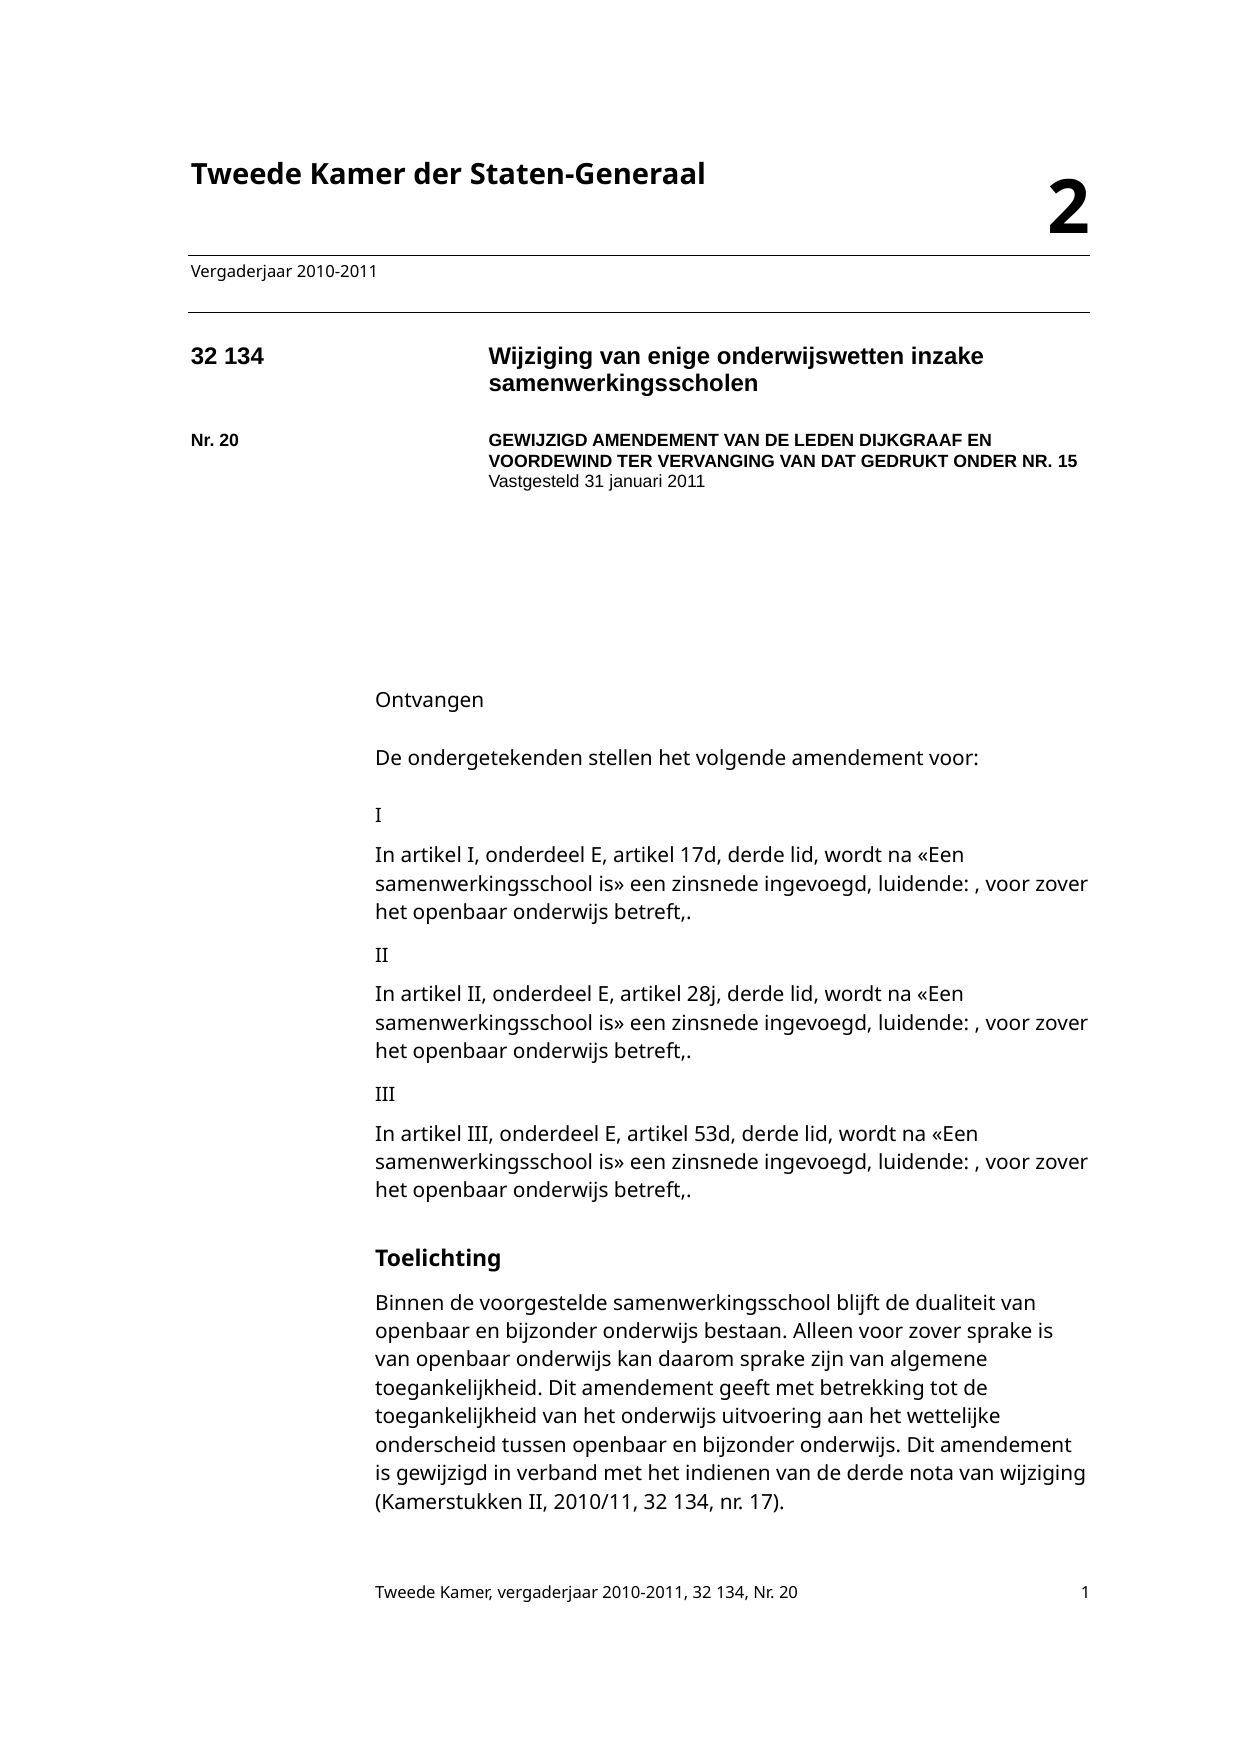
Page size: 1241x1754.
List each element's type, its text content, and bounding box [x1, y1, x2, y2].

text In artikel II, onderdeel E, artikel 28j, derde lid, wordt na «Een samenwerkingsschool is» een zinsnede ingevoegd, luidende: , voor zover het openbaar onderwijs betreft,. [375, 979, 1090, 1065]
table_cell Wijziging van enige onderwijswetten inzake samenwerkingsscholen [485, 339, 1090, 427]
subtitle Toelichting [375, 1241, 1090, 1273]
table_header Tweede Kamer der Staten-Generaal [188, 150, 909, 255]
table_header 2 [910, 150, 1090, 255]
table_cell Nr. 20 [188, 427, 485, 566]
text III [375, 1080, 1090, 1107]
table_cell [188, 313, 485, 339]
text In artikel I, onderdeel E, artikel 17d, derde lid, wordt na «Een samenwerkingsschool is» een zinsnede ingevoegd, luidende: , voor zover het openbaar onderwijs betreft,. [375, 841, 1090, 926]
text De ondergetekenden stellen het volgende amendement voor: [375, 743, 1090, 772]
text Binnen de voorgestelde samenwerkingsschool blijft de dualiteit van openbaar en bijzonder onderwijs bestaan. Alleen voor zover sprake is van openbaar onderwijs kan daarom sprake zijn van algemene toegankelijkheid. Dit amendement geeft met betrekking tot de toegankelijkheid van het onderwijs uitvoering aan het wettelijke onderscheid tussen openbaar en bijzonder onderwijs. Dit amendement is gewijzigd in verband met het indienen van de derde nota van wijziging (Kamerstukken II, 2010/11, 32 134, nr. 17). [375, 1288, 1090, 1515]
text I [375, 802, 1090, 829]
table_cell 32 134 [188, 339, 485, 427]
table_cell Vergaderjaar 2010-2011 [188, 256, 485, 312]
table_cell [485, 256, 1090, 312]
text II [375, 941, 1090, 968]
text In artikel III, onderdeel E, artikel 53d, derde lid, wordt na «Een samenwerkingsschool is» een zinsnede ingevoegd, luidende: , voor zover het openbaar onderwijs betreft,. [375, 1119, 1090, 1204]
table_cell GEWIJZIGD AMENDEMENT VAN DE LEDEN DIJKGRAAF EN VOORDEWIND TER VERVANGING VAN DAT GEDRUKT ONDER NR. 15 Vastgesteld 31 januari 2011 [485, 427, 1090, 566]
table_cell [485, 313, 1090, 339]
text Ontvangen [375, 685, 1090, 713]
